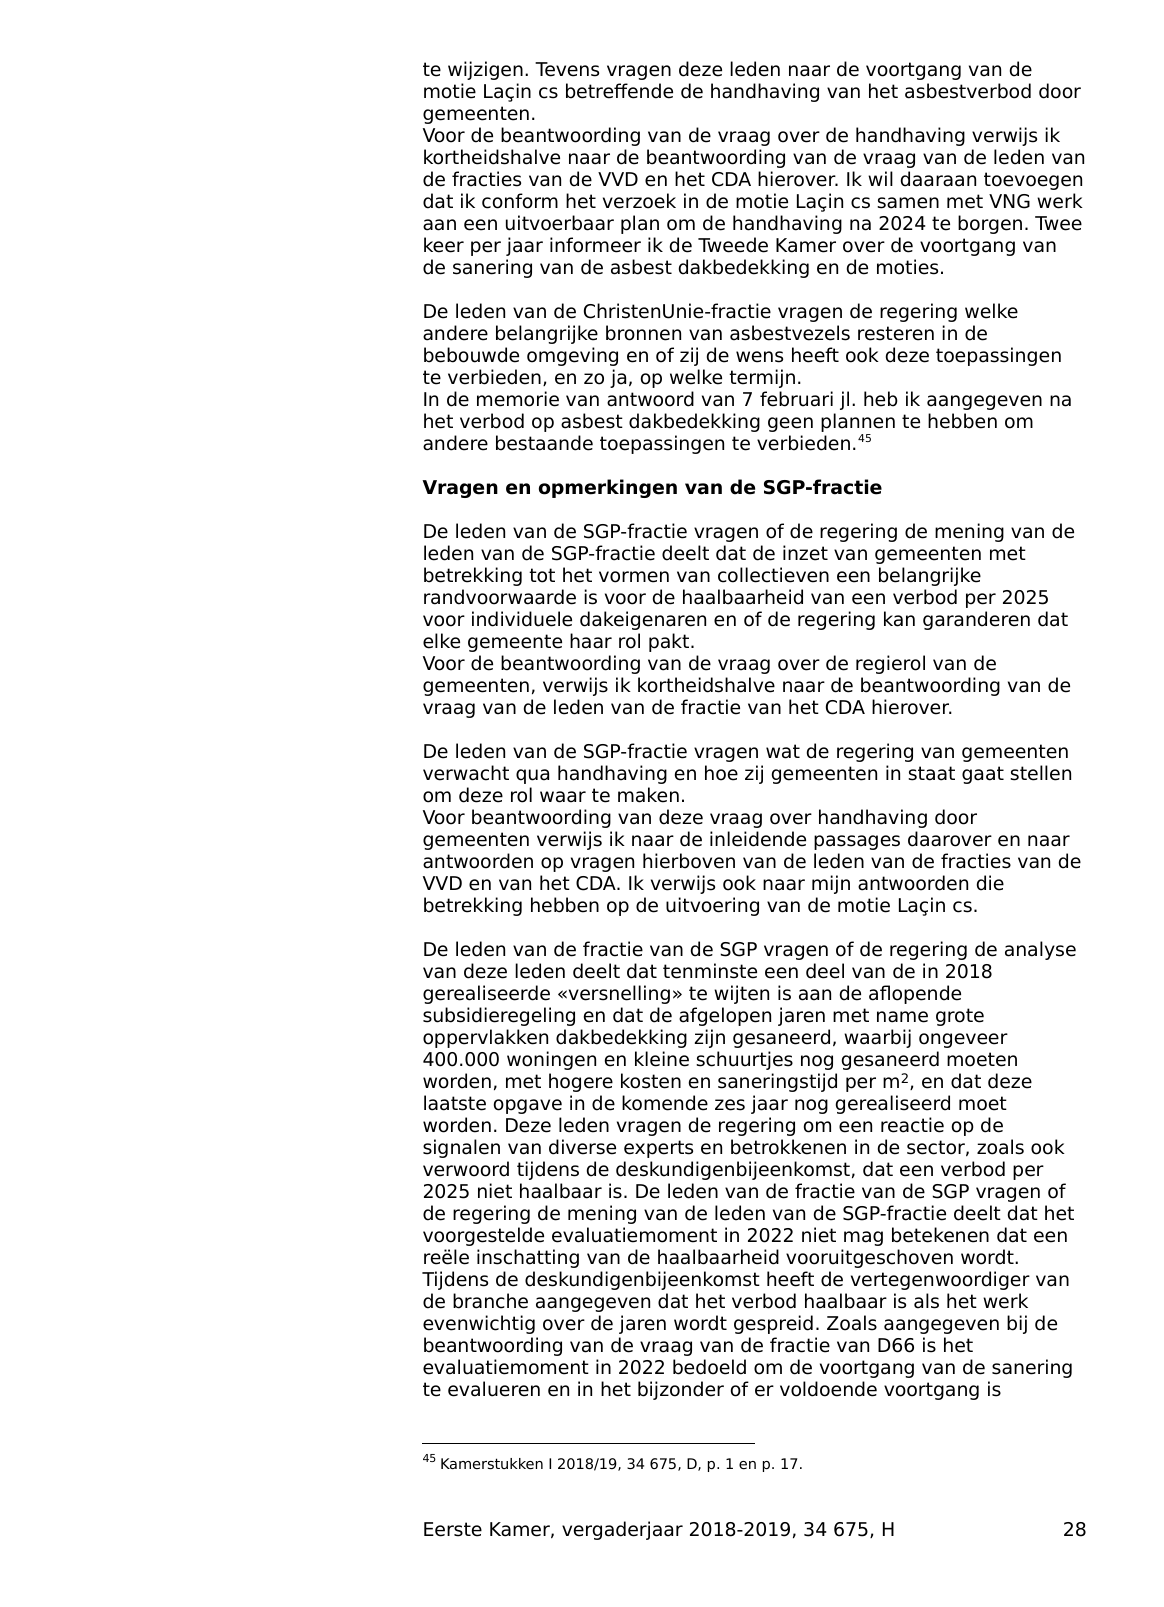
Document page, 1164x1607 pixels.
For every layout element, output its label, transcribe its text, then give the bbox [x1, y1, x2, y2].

subtitle Vragen en opmerkingen van de SGP-fractie [422, 477, 1087, 499]
text Kamerstukken I 2018/19, 34 675, D, p. 1 en p. 17. [422, 1452, 1087, 1474]
text De leden van de SGP-fractie vragen of de regering de mening van de leden van de SGP-fractie deelt dat de inzet van gemeenten met betrekking tot het vormen van collectieven een belangrijke randvoorwaarde is voor de haalbaarheid van een verbod per 2025 voor individuele dakeigenaren en of de regering kan garanderen dat elke gemeente haar rol pakt. [422, 521, 1087, 653]
text In de memorie van antwoord van 7 februari jl. heb ik aangegeven na het verbod op asbest dakbedekking geen plannen te hebben om andere bestaande toepassingen te verbieden. [422, 389, 1087, 455]
text Voor beantwoording van deze vraag over handhaving door gemeenten verwijs ik naar de inleidende passages daarover en naar antwoorden op vragen hierboven van de leden van de fracties van de VVD en van het CDA. Ik verwijs ook naar mijn antwoorden die betrekking hebben op de uitvoering van de motie Laçin cs. [422, 807, 1087, 917]
text De leden van de fractie van de SGP vragen of de regering de analyse van deze leden deelt dat tenminste een deel van de in 2018 gerealiseerde «versnelling» te wijten is aan de aflopende subsidieregeling en dat de afgelopen jaren met name grote oppervlakken dakbedekking zijn gesaneerd, waarbij ongeveer 400.000 woningen en kleine schuurtjes nog gesaneerd moeten worden, met hogere kosten en saneringstijd per m2, en dat deze laatste opgave in de komende zes jaar nog gerealiseerd moet worden. Deze leden vragen de regering om een reactie op de signalen van diverse experts en betrokkenen in de sector, zoals ook verwoord tijdens de deskundigenbijeenkomst, dat een verbod per 2025 niet haalbaar is. De leden van de fractie van de SGP vragen of de regering de mening van de leden van de SGP-fractie deelt dat het voorgestelde evaluatiemoment in 2022 niet mag betekenen dat een reële inschatting van de haalbaarheid vooruitgeschoven wordt. [422, 939, 1087, 1269]
text De leden van de SGP-fractie vragen wat de regering van gemeenten verwacht qua handhaving en hoe zij gemeenten in staat gaat stellen om deze rol waar te maken. [422, 741, 1087, 807]
text Voor de beantwoording van de vraag over de handhaving verwijs ik kortheidshalve naar de beantwoording van de vraag van de leden van de fracties van de VVD en het CDA hierover. Ik wil daaraan toevoegen dat ik conform het verzoek in de motie Laçin cs samen met VNG werk aan een uitvoerbaar plan om de handhaving na 2024 te borgen. Twee keer per jaar informeer ik de Tweede Kamer over de voortgang van de sanering van de asbest dakbedekking en de moties. [422, 125, 1087, 279]
text De leden van de ChristenUnie-fractie vragen de regering welke andere belangrijke bronnen van asbestvezels resteren in de bebouwde omgeving en of zij de wens heeft ook deze toepassingen te verbieden, en zo ja, op welke termijn. [422, 301, 1087, 389]
text Voor de beantwoording van de vraag over de regierol van de gemeenten, verwijs ik kortheidshalve naar de beantwoording van de vraag van de leden van de fractie van het CDA hierover. [422, 653, 1087, 719]
text te wijzigen. Tevens vragen deze leden naar de voortgang van de motie Laçin cs betreffende de handhaving van het asbestverbod door gemeenten. [422, 59, 1087, 125]
text Tijdens de deskundigenbijeenkomst heeft de vertegenwoordiger van de branche aangegeven dat het verbod haalbaar is als het werk evenwichtig over de jaren wordt gespreid. Zoals aangegeven bij de beantwoording van de vraag van de fractie van D66 is het evaluatiemoment in 2022 bedoeld om de voortgang van de sanering te evalueren en in het bijzonder of er voldoende voortgang is [422, 1269, 1087, 1401]
